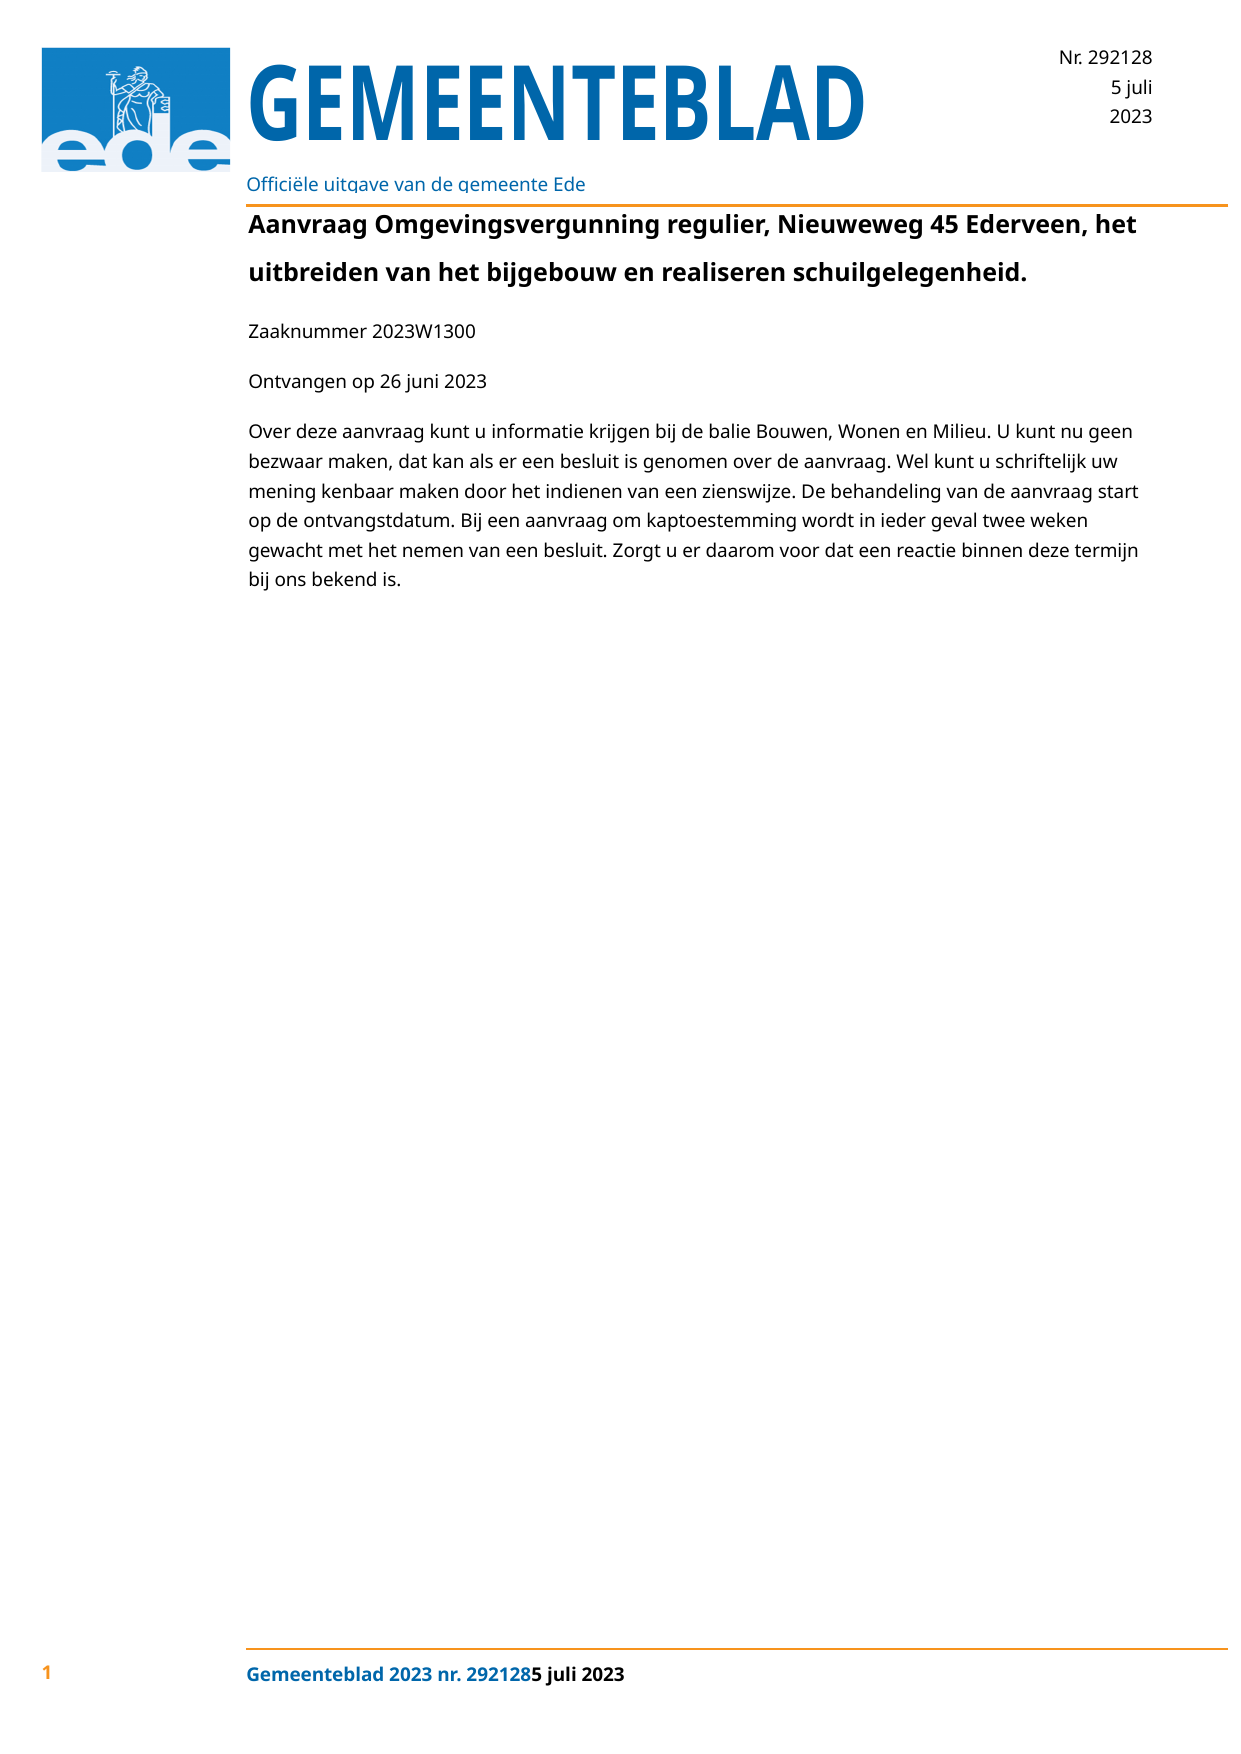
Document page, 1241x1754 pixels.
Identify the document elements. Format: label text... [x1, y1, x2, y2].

text Ontvangen op 26 juni 2023 [248, 368, 1152, 394]
text Over deze aanvraag kunt u informatie krijgen bij de balie Bouwen, Wonen en Milieu. U kunt nu geen bezwaar maken, dat kan als er een besluit is genomen over de aanvraag. Wel kunt u schriftelijk uw mening kenbaar maken door het indienen van een zienswijze. De behandeling van de aanvraag start op de ontvangstdatum. Bij een aanvraag om kaptoestemming wordt in ieder geval twee weken gewacht met het nemen van een besluit. Zorgt u er daarom voor dat een reactie binnen deze termijn bij ons bekend is. [248, 419, 1152, 592]
picture [41, 47, 231, 172]
text Aanvraag Omgevingsvergunning regulier, Nieuweweg 45 Ederveen, het uitbreiden van het bijgebouw en realiseren schuilgelegenheid. [248, 207, 1152, 288]
text Zaaknummer 2023W1300 [248, 318, 1152, 344]
